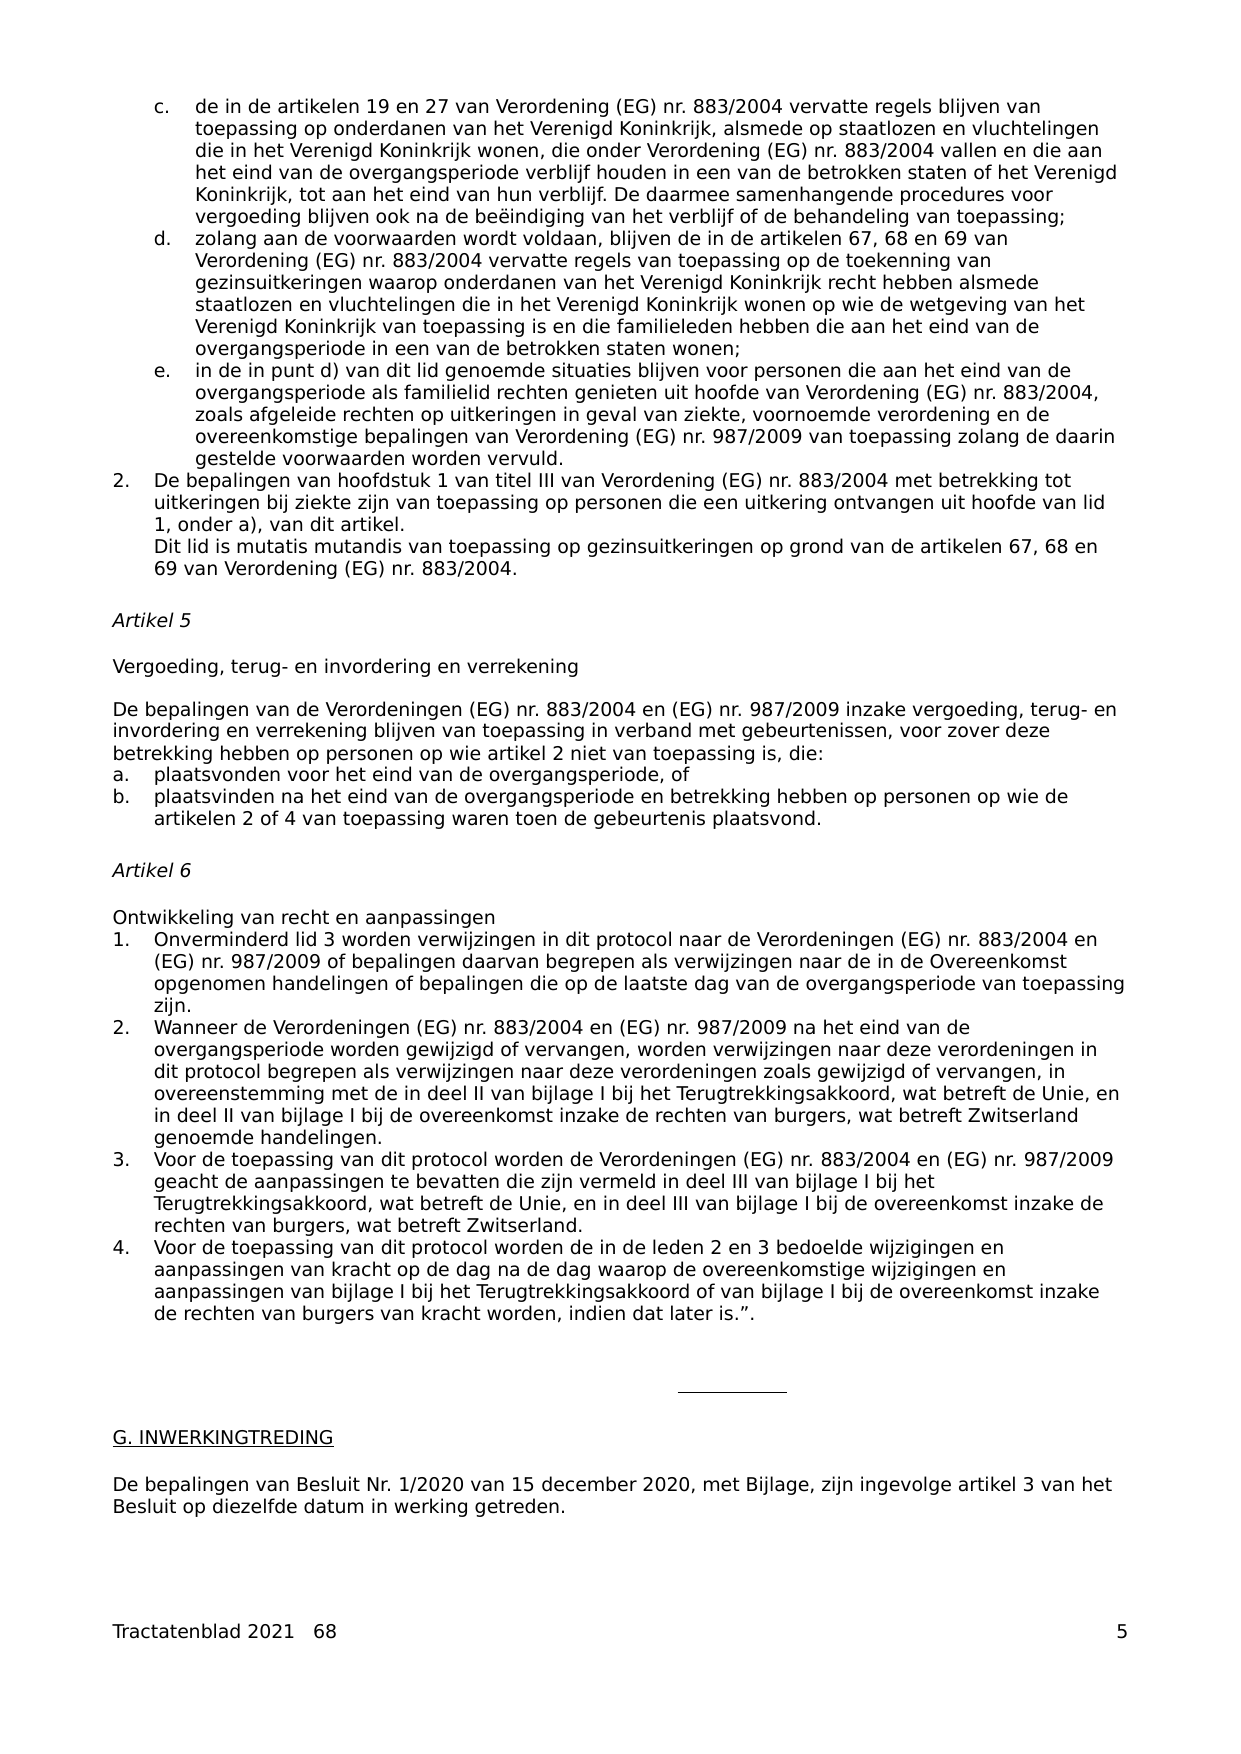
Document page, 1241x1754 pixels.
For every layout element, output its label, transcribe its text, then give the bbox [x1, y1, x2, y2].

text 2. Wanneer de Verordeningen (EG) nr. 883/2004 en (EG) nr. 987/2009 na het eind van de overgangsperiode worden gewijzigd of vervangen, worden verwijzingen naar deze verordeningen in dit protocol begrepen als verwijzingen naar deze verordeningen zoals gewijzigd of vervangen, in overeenstemming met de in deel II van bijlage I bij het Terugtrekkingsakkoord, wat betreft de Unie, en in deel II van bijlage I bij de overeenkomst inzake de rechten van burgers, wat betreft Zwitserland genoemde handelingen. [112, 1017, 1128, 1149]
text Dit lid is mutatis mutandis van toepassing op gezinsuitkeringen op grond van de artikelen 67, 68 en 69 van Verordening (EG) nr. 883/2004. [153, 536, 1128, 579]
text 1. Onverminderd lid 3 worden verwijzingen in dit protocol naar de Verordeningen (EG) nr. 883/2004 en (EG) nr. 987/2009 of bepalingen daarvan begrepen als verwijzingen naar de in de Overeenkomst opgenomen handelingen of bepalingen die op de laatste dag van de overgangsperiode van toepassing zijn. [112, 929, 1128, 1017]
text b. plaatsvinden na het eind van de overgangsperiode en betrekking hebben op personen op wie de artikelen 2 of 4 van toepassing waren toen de gebeurtenis plaatsvond. [112, 786, 1128, 830]
subtitle G. INWERKINGTREDING [112, 1427, 1128, 1449]
text Vergoeding, terug- en invordering en verrekening [112, 656, 1128, 678]
subtitle Artikel 6 [112, 860, 1128, 882]
text d. zolang aan de voorwaarden wordt voldaan, blijven de in de artikelen 67, 68 en 69 van Verordening (EG) nr. 883/2004 vervatte regels van toepassing op de toekenning van gezinsuitkeringen waarop onderdanen van het Verenigd Koninkrijk recht hebben alsmede staatlozen en vluchtelingen die in het Verenigd Koninkrijk wonen op wie de wetgeving van het Verenigd Koninkrijk van toepassing is en die familieleden hebben die aan het eind van de overgangsperiode in een van de betrokken staten wonen; [153, 228, 1128, 360]
text e. in de in punt d) van dit lid genoemde situaties blijven voor personen die aan het eind van de overgangsperiode als familielid rechten genieten uit hoofde van Verordening (EG) nr. 883/2004, zoals afgeleide rechten op uitkeringen in geval van ziekte, voornoemde verordening en de overeenkomstige bepalingen van Verordening (EG) nr. 987/2009 van toepassing zolang de daarin gestelde voorwaarden worden vervuld. [153, 360, 1128, 469]
text a. plaatsvonden voor het eind van de overgangsperiode, of [112, 764, 1128, 786]
text De bepalingen van Besluit Nr. 1/2020 van 15 december 2020, met Bijlage, zijn ingevolge artikel 3 van het Besluit op diezelfde datum in werking getreden. [112, 1474, 1128, 1518]
text c. de in de artikelen 19 en 27 van Verordening (EG) nr. 883/2004 vervatte regels blijven van toepassing op onderdanen van het Verenigd Koninkrijk, alsmede op staatlozen en vluchtelingen die in het Verenigd Koninkrijk wonen, die onder Verordening (EG) nr. 883/2004 vallen en die aan het eind van de overgangsperiode verblijf houden in een van de betrokken staten of het Verenigd Koninkrijk, tot aan het eind van hun verblijf. De daarmee samenhangende procedures voor vergoeding blijven ook na de beëindiging van het verblijf of de behandeling van toepassing; [153, 96, 1128, 228]
text 2. De bepalingen van hoofdstuk 1 van titel III van Verordening (EG) nr. 883/2004 met betrekking tot uitkeringen bij ziekte zijn van toepassing op personen die een uitkering ontvangen uit hoofde van lid 1, onder a), van dit artikel. [112, 469, 1128, 536]
text 3. Voor de toepassing van dit protocol worden de Verordeningen (EG) nr. 883/2004 en (EG) nr. 987/2009 geacht de aanpassingen te bevatten die zijn vermeld in deel III van bijlage I bij het Terugtrekkingsakkoord, wat betreft de Unie, en in deel III van bijlage I bij de overeenkomst inzake de rechten van burgers, wat betreft Zwitserland. [112, 1149, 1128, 1237]
text Ontwikkeling van recht en aanpassingen [112, 907, 1128, 929]
text 4. Voor de toepassing van dit protocol worden de in de leden 2 en 3 bedoelde wijzigingen en aanpassingen van kracht op de dag na de dag waarop de overeenkomstige wijzigingen en aanpassingen van bijlage I bij het Terugtrekkingsakkoord of van bijlage I bij de overeenkomst inzake de rechten van burgers van kracht worden, indien dat later is.”. [112, 1237, 1128, 1325]
text De bepalingen van de Verordeningen (EG) nr. 883/2004 en (EG) nr. 987/2009 inzake vergoeding, terug- en invordering en verrekening blijven van toepassing in verband met gebeurtenissen, voor zover deze betrekking hebben op personen op wie artikel 2 niet van toepassing is, die: [112, 698, 1128, 764]
subtitle Artikel 5 [112, 609, 1128, 631]
